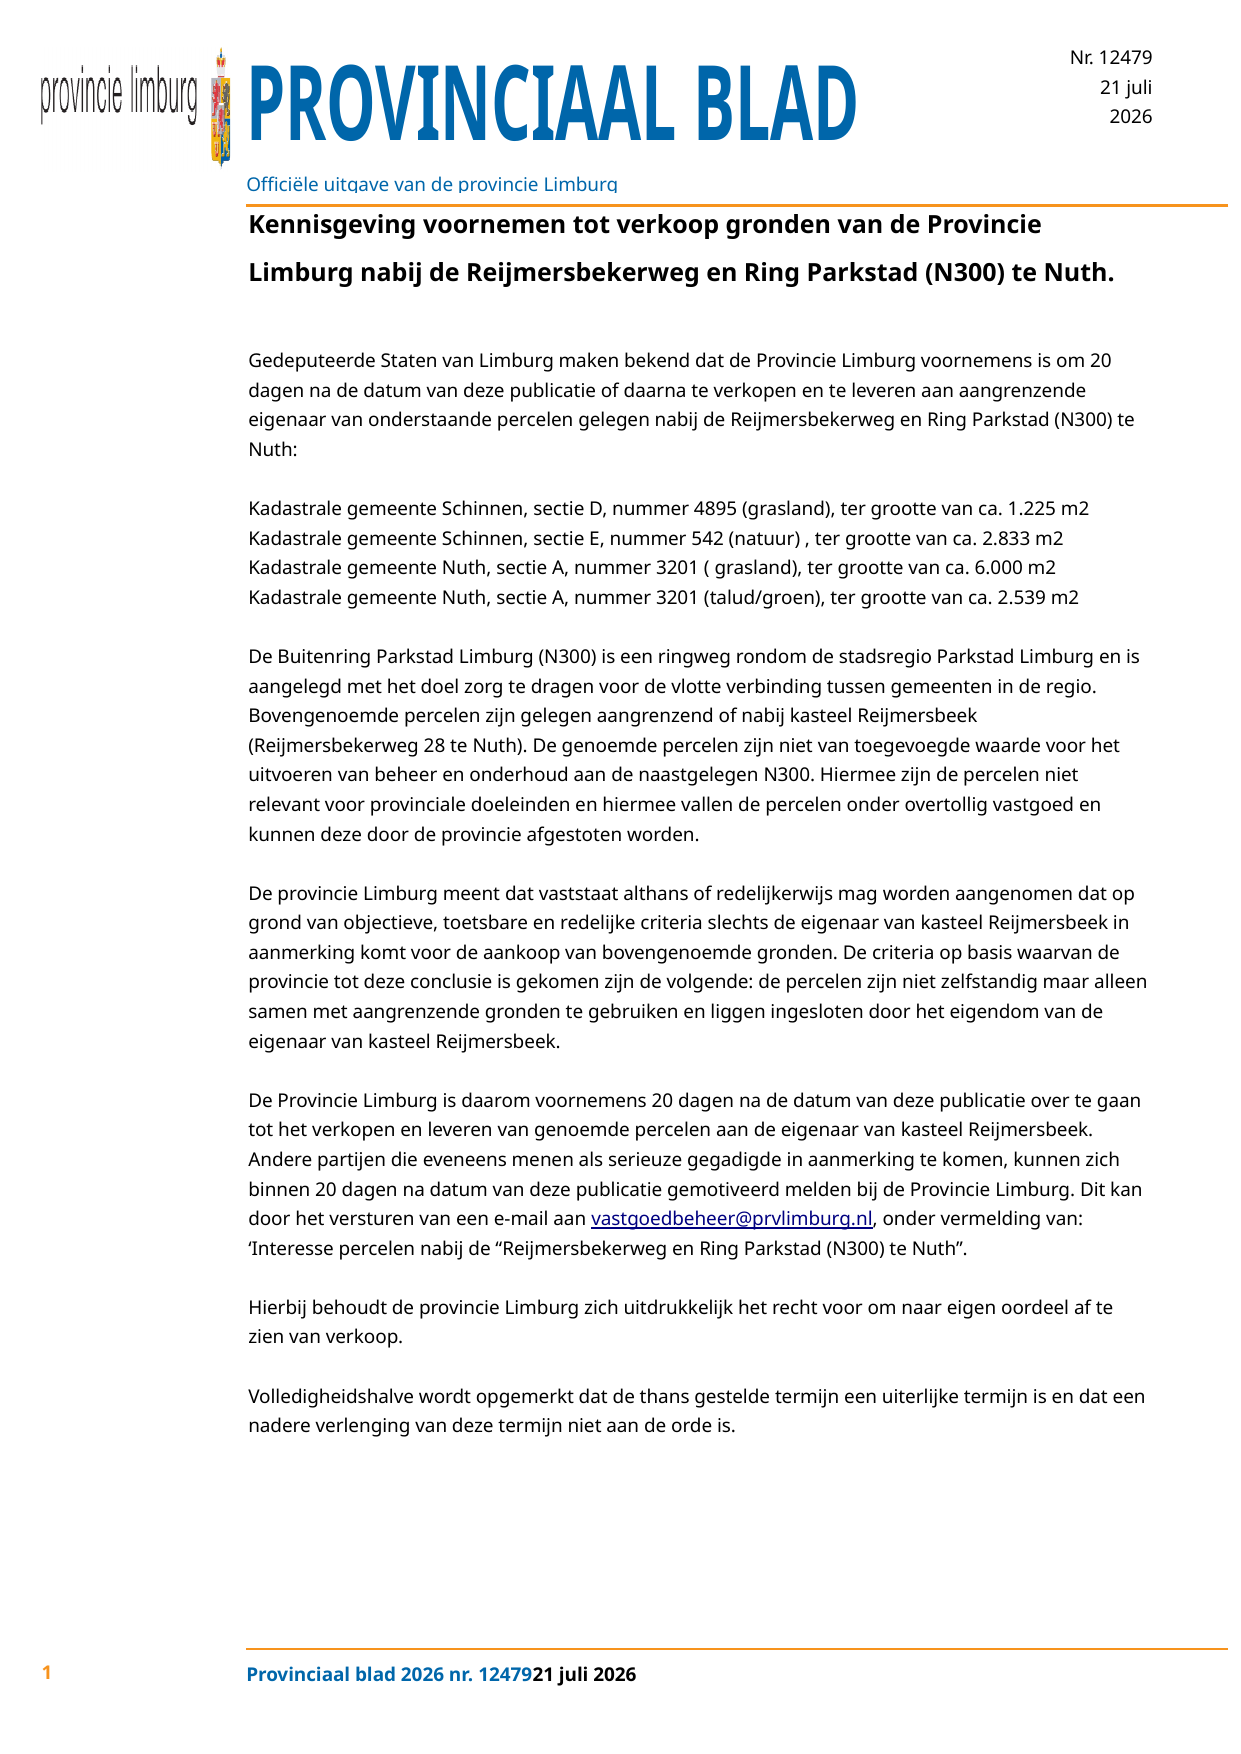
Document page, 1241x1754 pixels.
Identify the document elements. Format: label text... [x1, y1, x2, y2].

text Kadastrale gemeente Nuth, sectie A, nummer 3201 ( grasland), ter grootte van ca. 6.000 m2 [248, 554, 1152, 580]
text Kadastrale gemeente Nuth, sectie A, nummer 3201 (talud/groen), ter grootte van ca. 2.539 m2 [248, 584, 1152, 610]
text Gedeputeerde Staten van Limburg maken bekend dat de Provincie Limburg voornemens is om 20 dagen na de datum van deze publicatie of daarna te verkopen en te leveren aan aangrenzende eigenaar van onderstaande percelen gelegen nabij de Reijmersbekerweg en Ring Parkstad (N300) te Nuth: [248, 347, 1152, 462]
text Bovengenoemde percelen zijn gelegen aangrenzend of nabij kasteel Reijmersbeek (Reijmersbekerweg 28 te Nuth). De genoemde percelen zijn niet van toegevoegde waarde voor het uitvoeren van beheer en onderhoud aan de naastgelegen N300. Hiermee zijn de percelen niet relevant voor provinciale doeleinden en hiermee vallen de percelen onder overtollig vastgoed en kunnen deze door de provincie afgestoten worden. [248, 702, 1152, 847]
text Hierbij behoudt de provincie Limburg zich uitdrukkelijk het recht voor om naar eigen oordeel af te zien van verkoop. [248, 1294, 1152, 1349]
text De Provincie Limburg is daarom voornemens 20 dagen na de datum van deze publicatie over te gaan tot het verkopen en leveren van genoemde percelen aan de eigenaar van kasteel Reijmersbeek. Andere partijen die eveneens menen als serieuze gegadigde in aanmerking te komen, kunnen zich binnen 20 dagen na datum van deze publicatie gemotiveerd melden bij de Provincie Limburg. Dit kan door het versturen van een e-mail aan vastgoedbeheer@prvlimburg.nl, onder vermelding van: ‘Interesse percelen nabij de “Reijmersbekerweg en Ring Parkstad (N300) te Nuth”. [248, 1087, 1152, 1261]
text De Buitenring Parkstad Limburg (N300) is een ringweg rondom de stadsregio Parkstad Limburg en is aangelegd met het doel zorg te dragen voor de vlotte verbinding tussen gemeenten in de regio. [248, 643, 1152, 699]
text Kadastrale gemeente Schinnen, sectie D, nummer 4895 (grasland), ter grootte van ca. 1.225 m2 [248, 495, 1152, 521]
picture [41, 47, 231, 172]
text Volledigheidshalve wordt opgemerkt dat de thans gestelde termijn een uiterlijke termijn is en dat een nadere verlenging van deze termijn niet aan de orde is. [248, 1383, 1152, 1438]
text De provincie Limburg meent dat vaststaat althans of redelijkerwijs mag worden aangenomen dat op grond van objectieve, toetsbare en redelijke criteria slechts de eigenaar van kasteel Reijmersbeek in aanmerking komt voor de aankoop van bovengenoemde gronden. De criteria op basis waarvan de provincie tot deze conclusie is gekomen zijn de volgende: de percelen zijn niet zelfstandig maar alleen samen met aangrenzende gronden te gebruiken en liggen ingesloten door het eigendom van de eigenaar van kasteel Reijmersbeek. [248, 880, 1152, 1054]
text Kennisgeving voornemen tot verkoop gronden van de Provincie Limburg nabij de Reijmersbekerweg en Ring Parkstad (N300) te Nuth. [248, 207, 1152, 288]
text Kadastrale gemeente Schinnen, sectie E, nummer 542 (natuur) , ter grootte van ca. 2.833 m2 [248, 525, 1152, 551]
